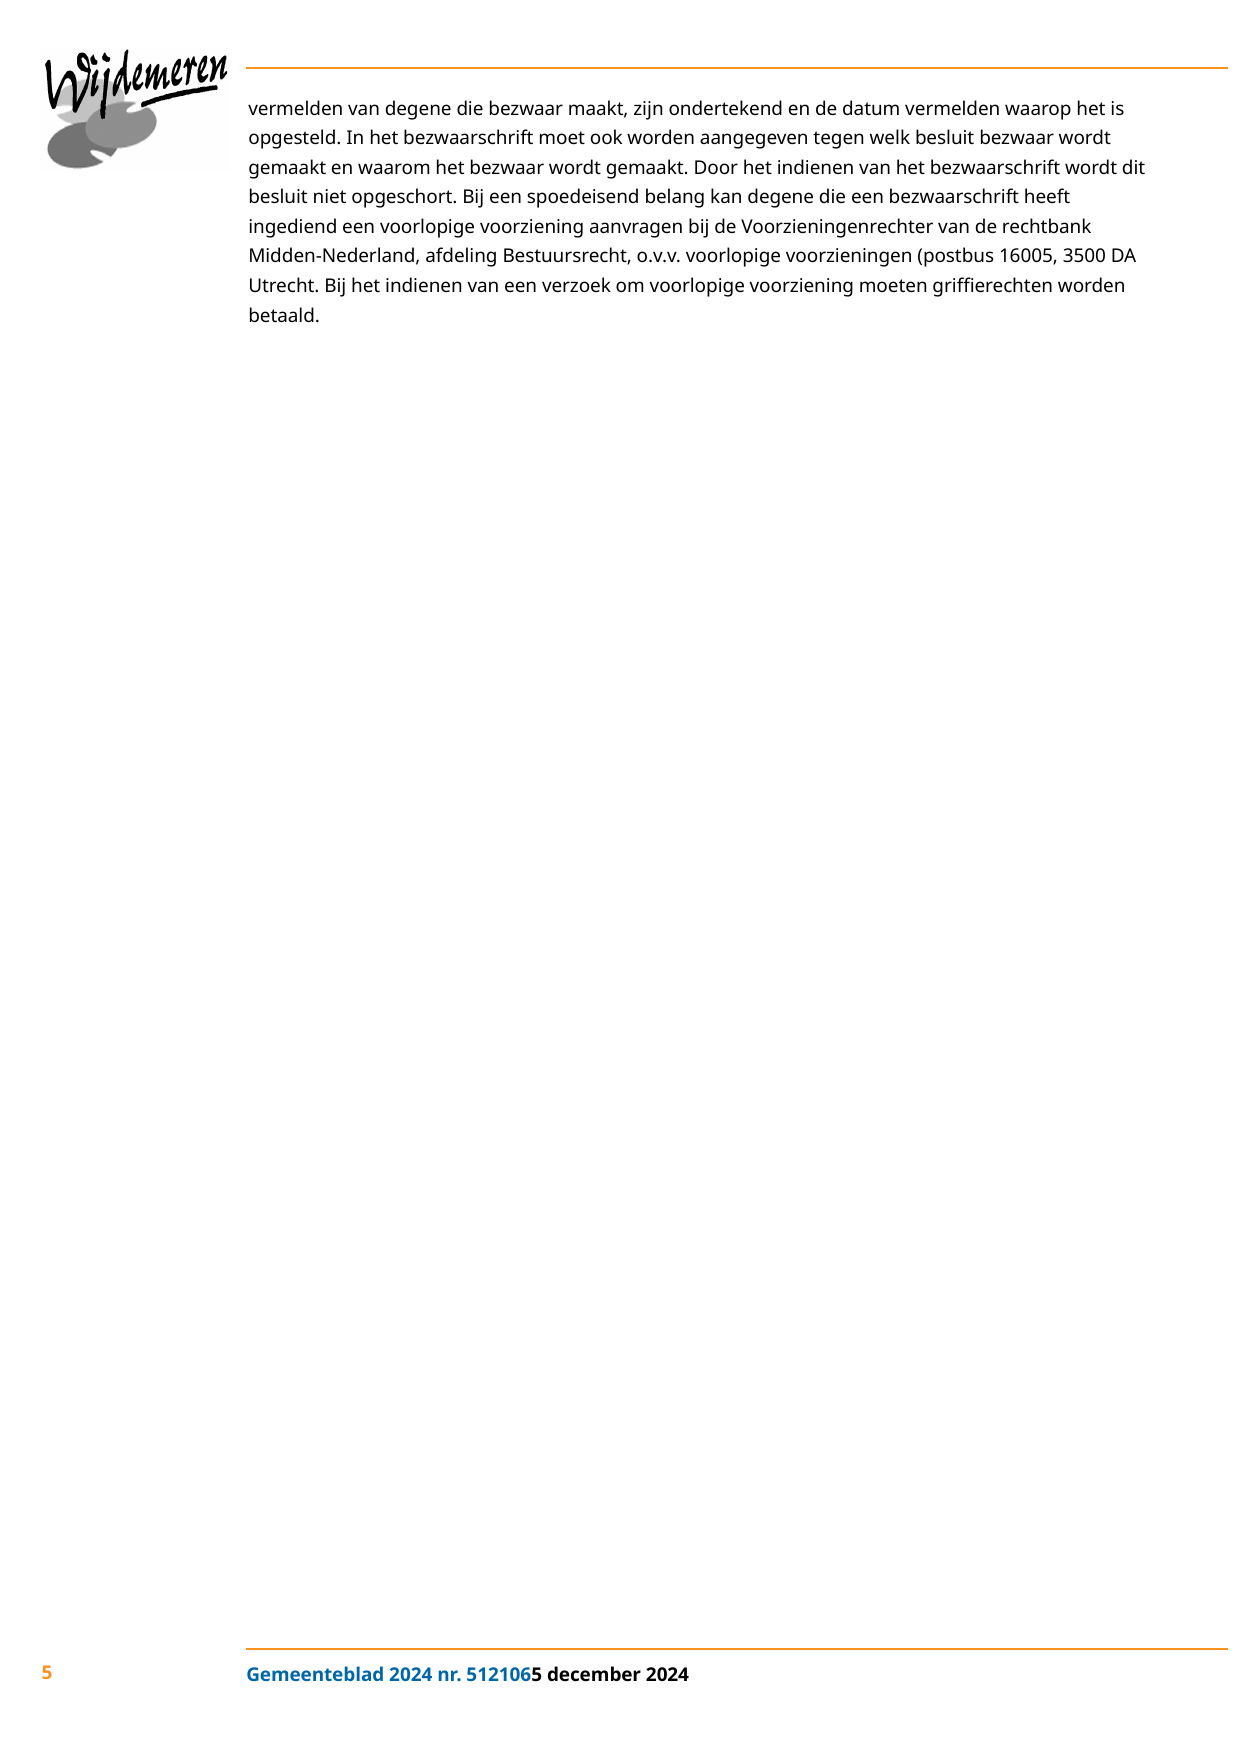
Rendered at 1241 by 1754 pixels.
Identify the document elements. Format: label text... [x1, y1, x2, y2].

picture [41, 47, 231, 172]
text vermelden van degene die bezwaar maakt, zijn ondertekend en de datum vermelden waarop het is opgesteld. In het bezwaarschrift moet ook worden aangegeven tegen welk besluit bezwaar wordt gemaakt en waarom het bezwaar wordt gemaakt. Door het indienen van het bezwaarschrift wordt dit besluit niet opgeschort. Bij een spoedeisend belang kan degene die een bezwaarschrift heeft ingediend een voorlopige voorziening aanvragen bij de Voorzieningenrechter van de rechtbank Midden-Nederland, afdeling Bestuursrecht, o.v.v. voorlopige voorzieningen (postbus 16005, 3500 DA Utrecht. Bij het indienen van een verzoek om voorlopige voorziening moeten griffierechten worden betaald. [248, 95, 1152, 328]
